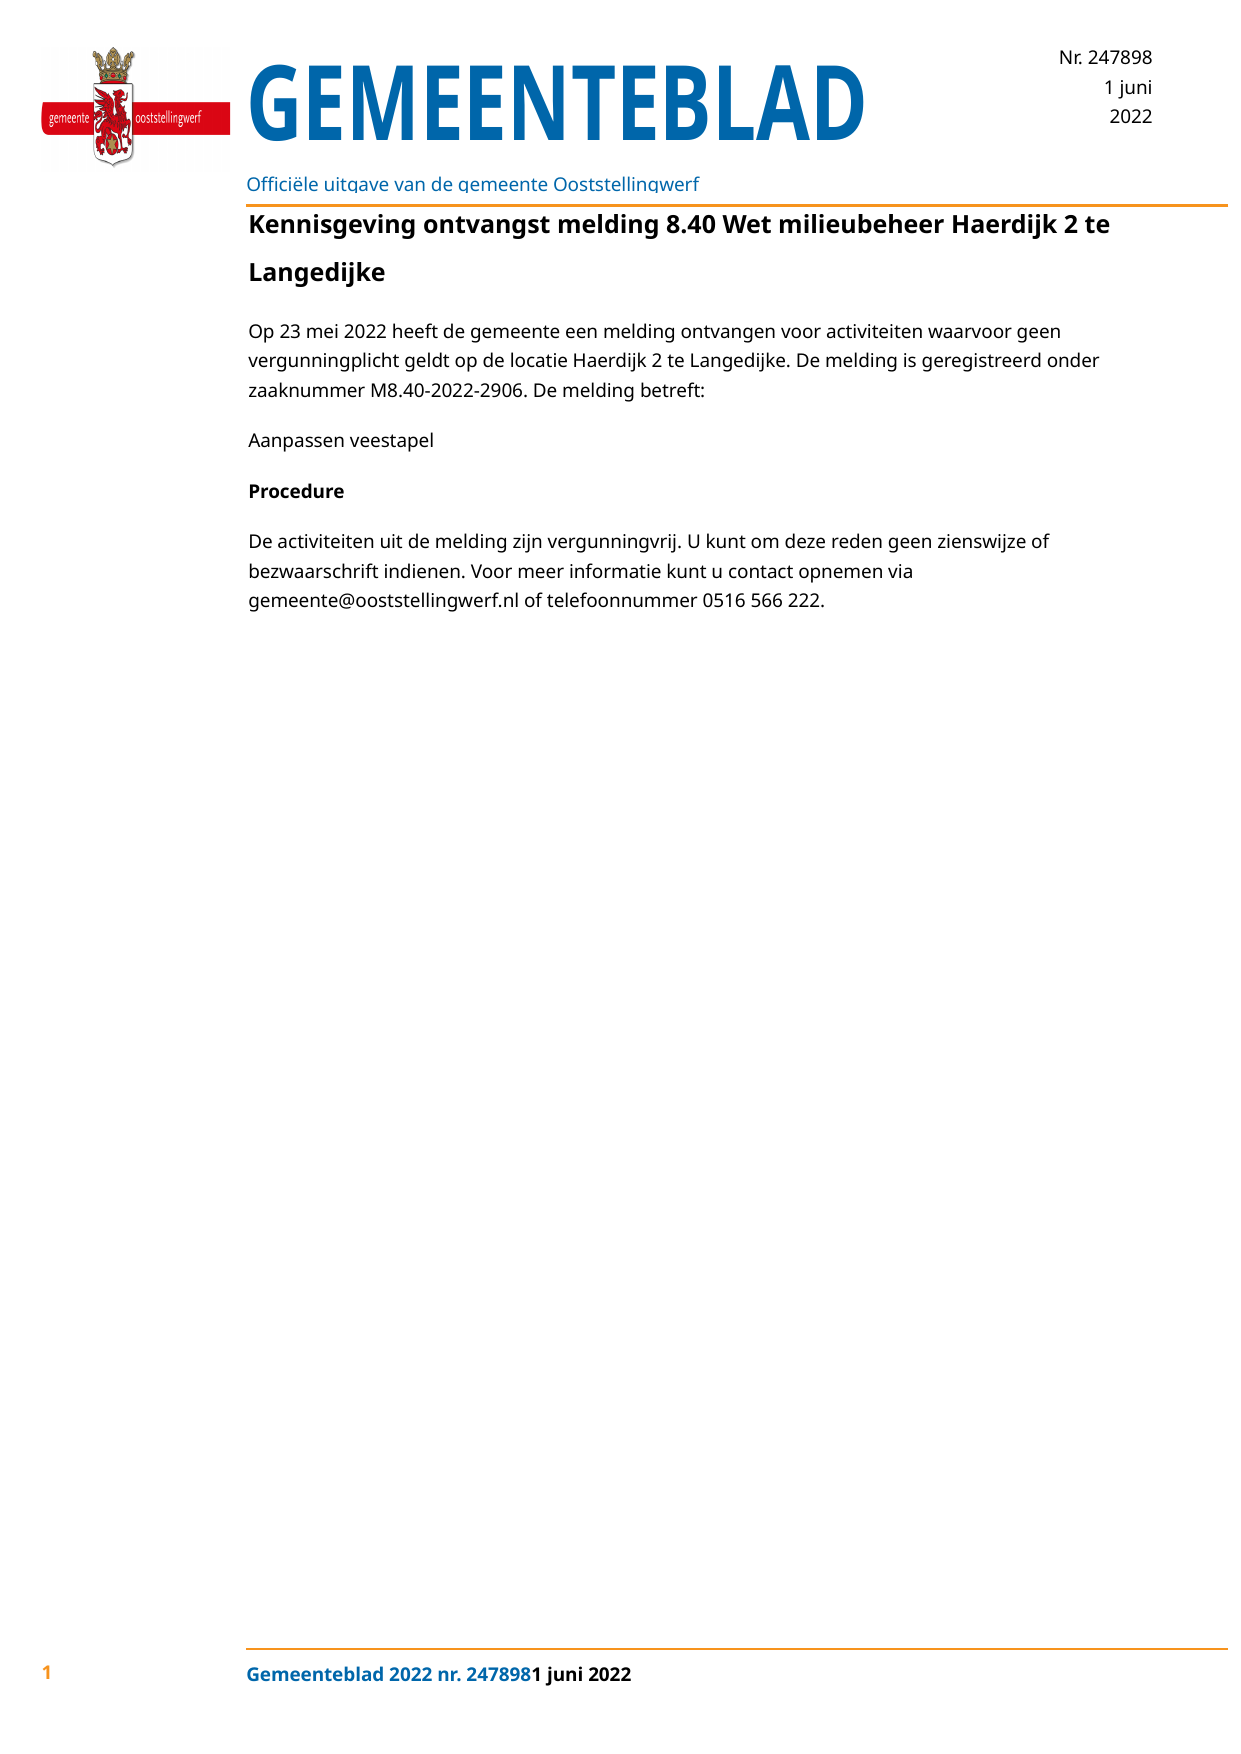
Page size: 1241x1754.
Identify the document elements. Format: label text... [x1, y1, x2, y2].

text Procedure [248, 478, 1152, 504]
text De activiteiten uit de melding zijn vergunningvrij. U kunt om deze reden geen zienswijze of bezwaarschrift indienen. Voor meer informatie kunt u contact opnemen via gemeente@ooststellingwerf.nl of telefoonnummer 0516 566 222. [248, 528, 1152, 613]
text Kennisgeving ontvangst melding 8.40 Wet milieubeheer Haerdijk 2 te Langedijke [248, 207, 1152, 288]
text Op 23 mei 2022 heeft de gemeente een melding ontvangen voor activiteiten waarvoor geen vergunningplicht geldt op de locatie Haerdijk 2 te Langedijke. De melding is geregistreerd onder zaaknummer M8.40-2022-2906. De melding betreft: [248, 318, 1152, 403]
text Aanpassen veestapel [248, 427, 1152, 453]
picture [41, 47, 231, 172]
